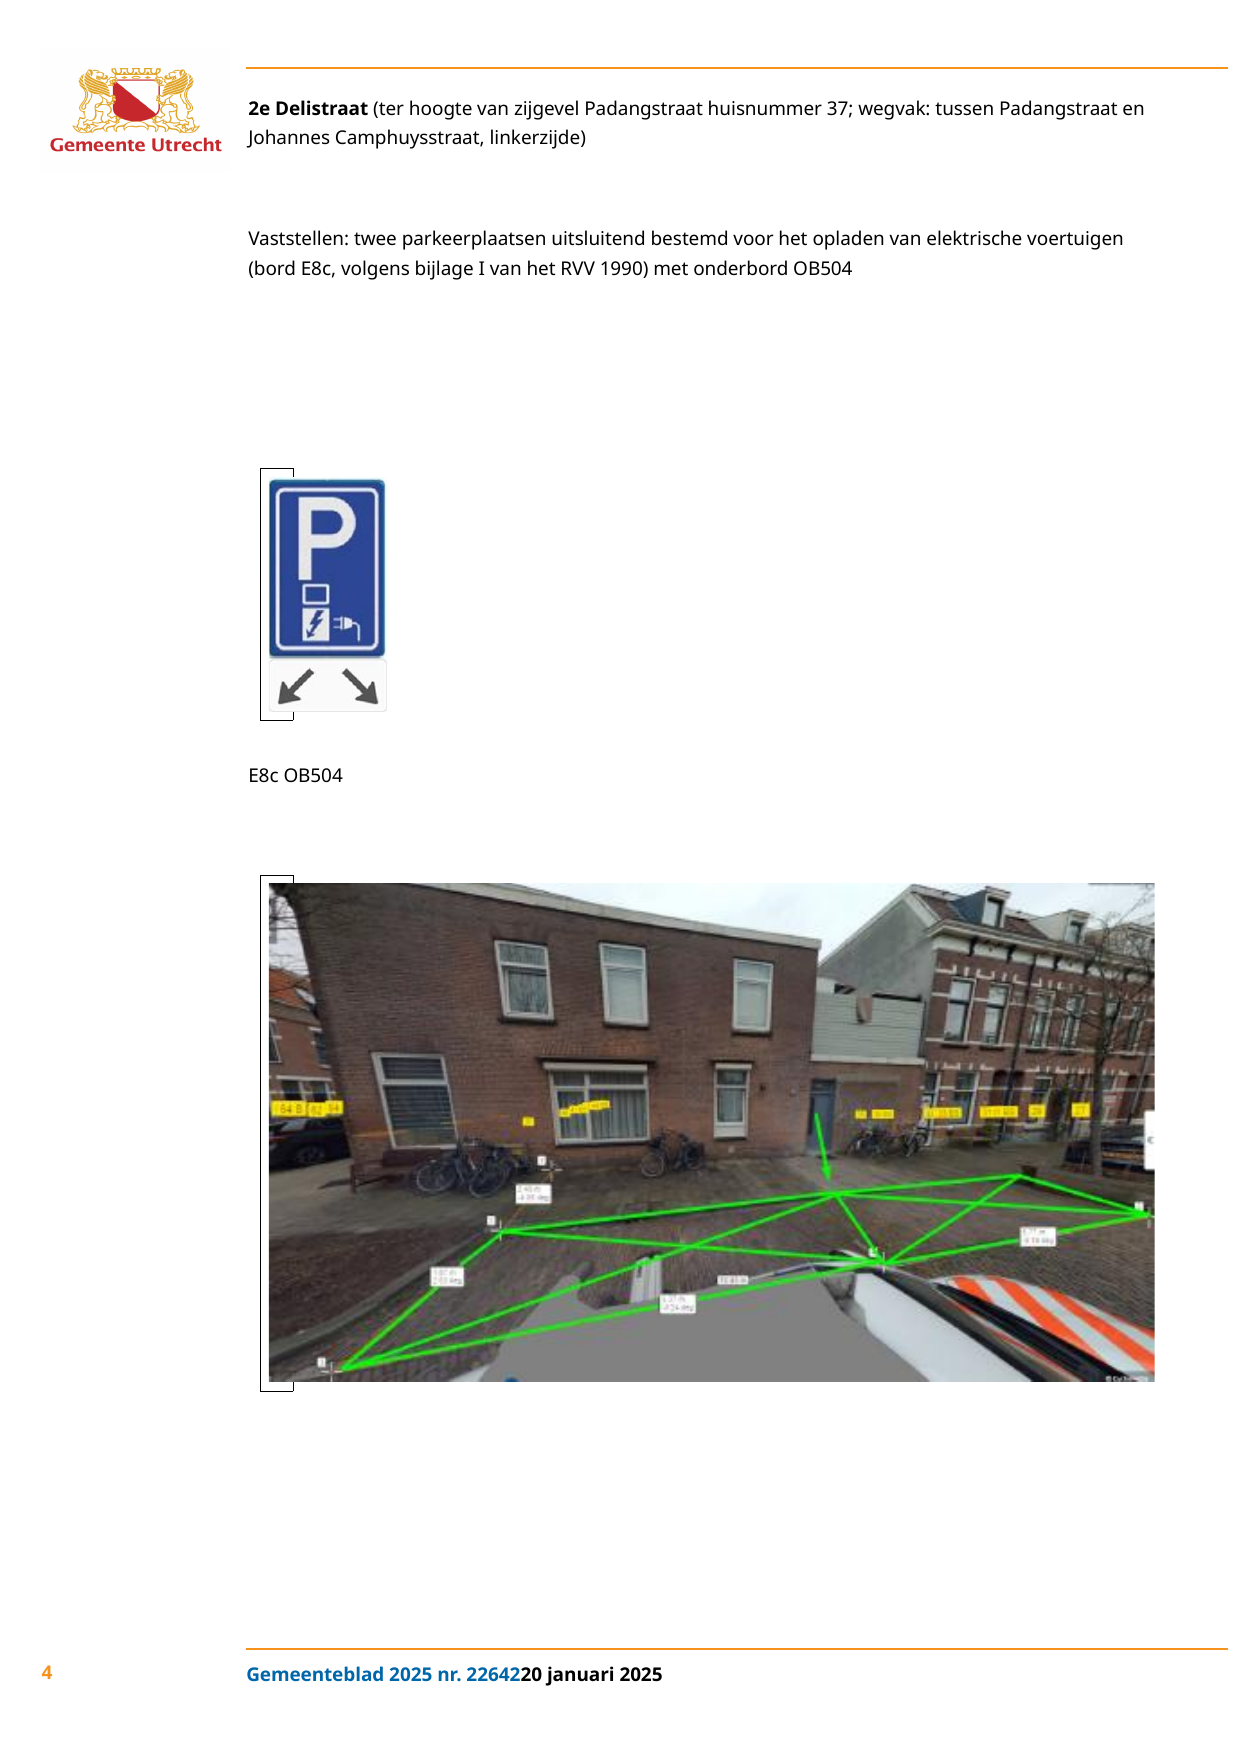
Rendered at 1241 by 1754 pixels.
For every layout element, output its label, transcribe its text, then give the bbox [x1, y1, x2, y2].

picture [268, 883, 1155, 1382]
text 2e Delistraat (ter hoogte van zijgevel Padangstraat huisnummer 37; wegvak: tussen Padangstraat en Johannes Camphuysstraat, linkerzijde) [248, 95, 1152, 150]
picture [268, 477, 387, 712]
picture [41, 47, 231, 172]
text Vaststellen: twee parkeerplaatsen uitsluitend bestemd voor het opladen van elektrische voertuigen (bord E8c, volgens bijlage I van het RVV 1990) met onderbord OB504 [248, 225, 1152, 281]
text E8c OB504 [248, 762, 1152, 788]
